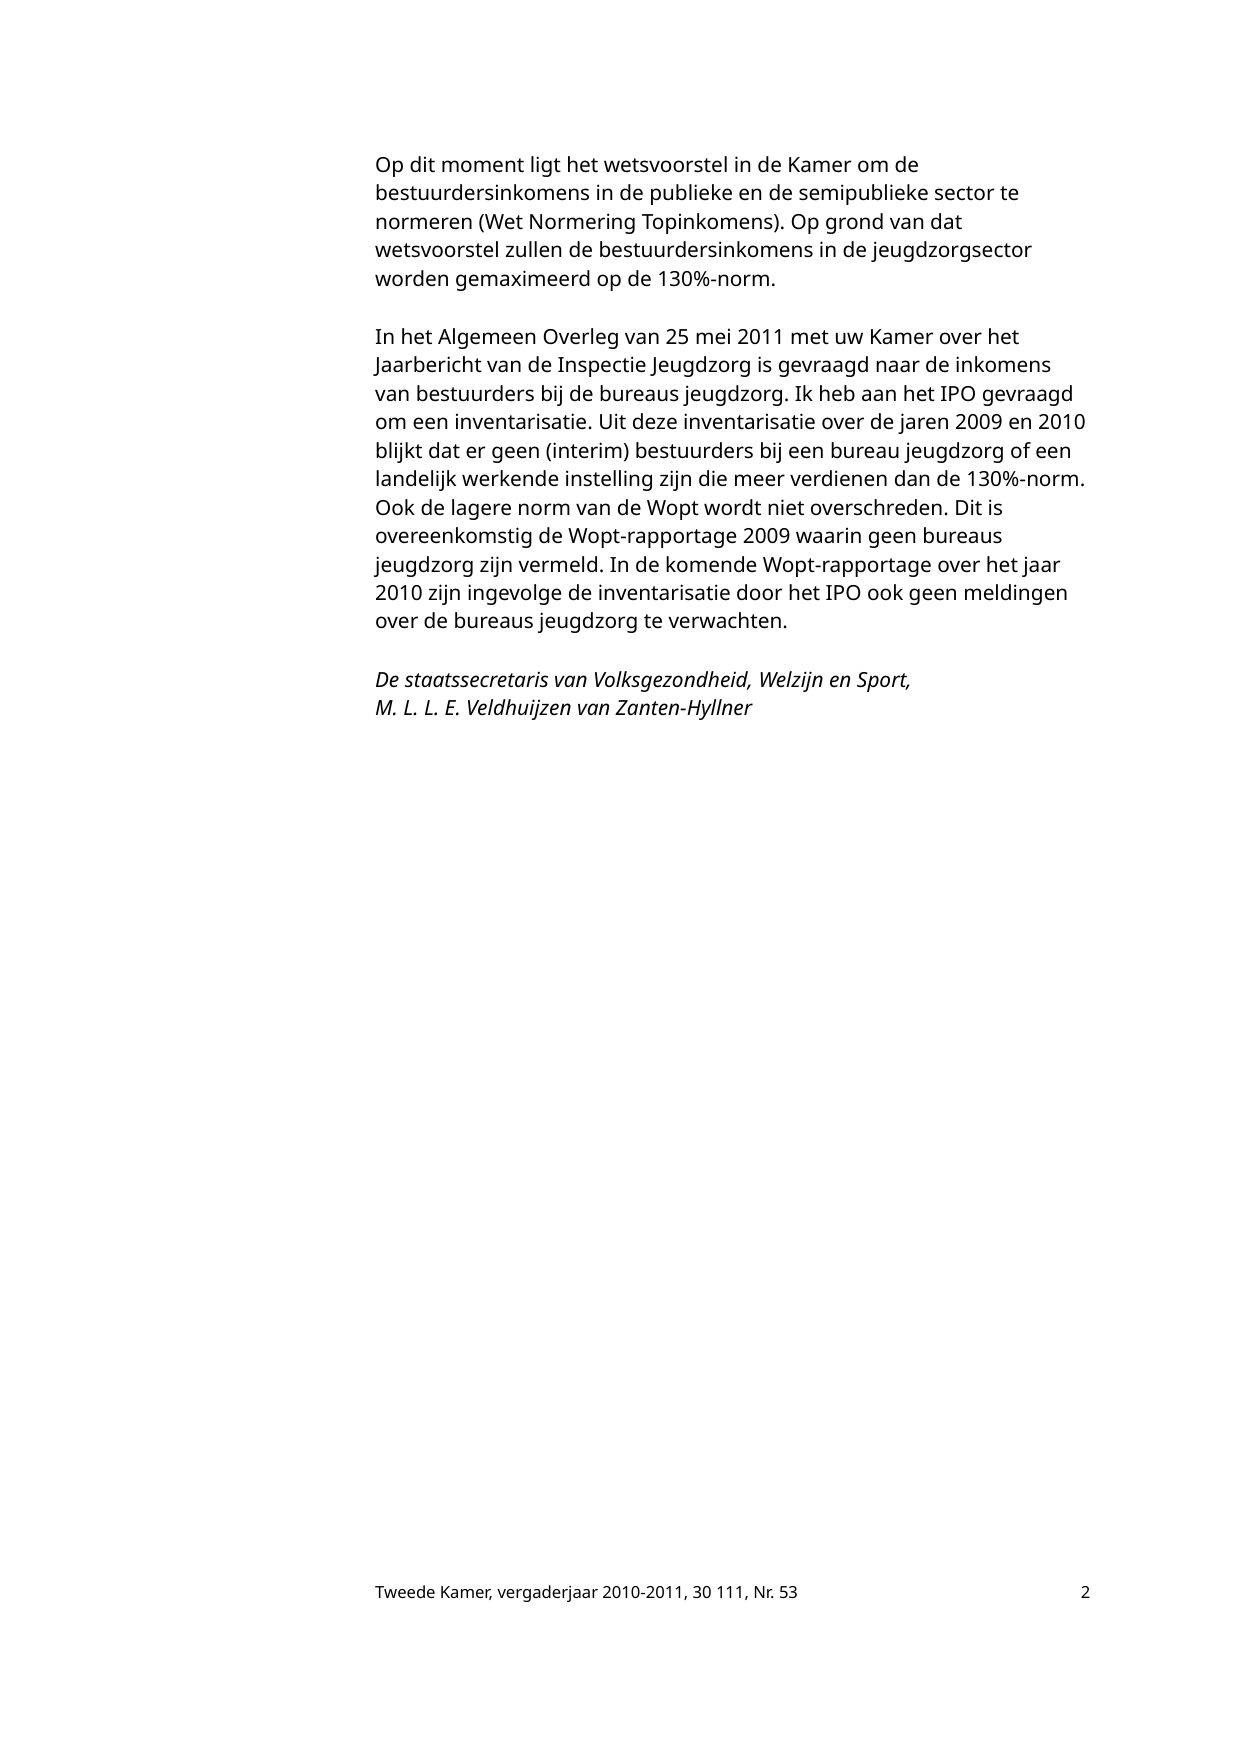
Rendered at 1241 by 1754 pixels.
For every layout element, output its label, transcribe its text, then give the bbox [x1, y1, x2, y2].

text De staatssecretaris van Volksgezondheid, Welzijn en Sport, [375, 665, 1090, 693]
text M. L. L. E. Veldhuijzen van Zanten-Hyllner [375, 693, 1090, 722]
text Op dit moment ligt het wetsvoorstel in de Kamer om de bestuurdersinkomens in de publieke en de semipublieke sector te normeren (Wet Normering Topinkomens). Op grond van dat wetsvoorstel zullen de bestuurdersinkomens in de jeugdzorgsector worden gemaximeerd op de 130%-norm. [375, 150, 1090, 292]
text In het Algemeen Overleg van 25 mei 2011 met uw Kamer over het Jaarbericht van de Inspectie Jeugdzorg is gevraagd naar de inkomens van bestuurders bij de bureaus jeugdzorg. Ik heb aan het IPO gevraagd om een inventarisatie. Uit deze inventarisatie over de jaren 2009 en 2010 blijkt dat er geen (interim) bestuurders bij een bureau jeugdzorg of een landelijk werkende instelling zijn die meer verdienen dan de 130%-norm. Ook de lagere norm van de Wopt wordt niet overschreden. Dit is overeenkomstig de Wopt-rapportage 2009 waarin geen bureaus jeugdzorg zijn vermeld. In de komende Wopt-rapportage over het jaar 2010 zijn ingevolge de inventarisatie door het IPO ook geen meldingen over de bureaus jeugdzorg te verwachten. [375, 322, 1090, 635]
